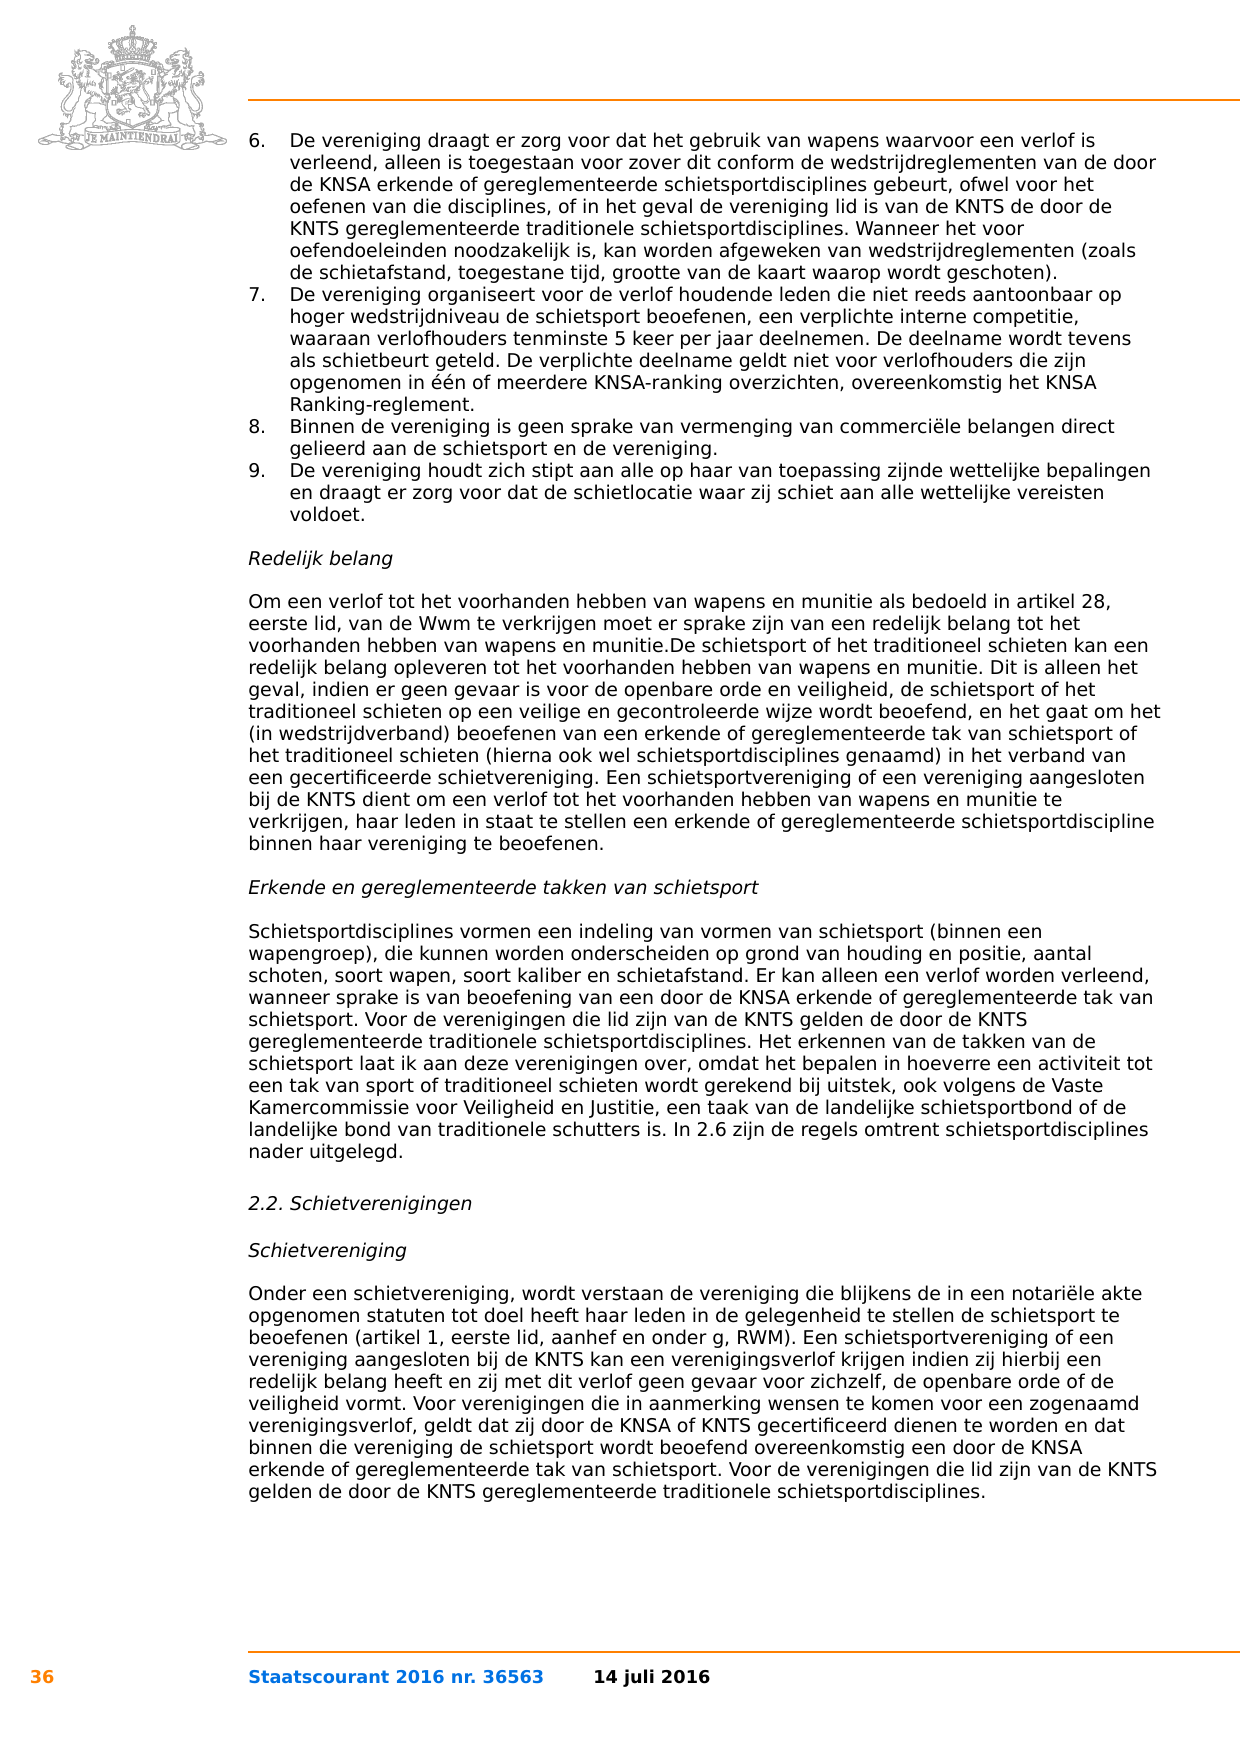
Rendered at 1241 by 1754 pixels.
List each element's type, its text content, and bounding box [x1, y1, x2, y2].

text 8. Binnen de vereniging is geen sprake van vermenging van commerciële belangen direct gelieerd aan de schietsport en de vereniging. [248, 416, 1163, 459]
subtitle Erkende en gereglementeerde takken van schietsport [248, 877, 1163, 899]
subtitle Schietvereniging [248, 1239, 1163, 1261]
text 6. De vereniging draagt er zorg voor dat het gebruik van wapens waarvoor een verlof is verleend, alleen is toegestaan voor zover dit conform de wedstrijdreglementen van de door de KNSA erkende of gereglementeerde schietsportdisciplines gebeurt, ofwel voor het oefenen van die disciplines, of in het geval de vereniging lid is van de KNTS de door de KNTS gereglementeerde traditionele schietsportdisciplines. Wanneer het voor oefendoeleinden noodzakelijk is, kan worden afgeweken van wedstrijdreglementen (zoals de schietafstand, toegestane tijd, grootte van de kaart waarop wordt geschoten). [248, 130, 1163, 284]
text 7. De vereniging organiseert voor de verlof houdende leden die niet reeds aantoonbaar op hoger wedstrijdniveau de schietsport beoefenen, een verplichte interne competitie, waaraan verlofhouders tenminste 5 keer per jaar deelnemen. De deelname wordt tevens als schietbeurt geteld. De verplichte deelname geldt niet voor verlofhouders die zijn opgenomen in één of meerdere KNSA-ranking overzichten, overeenkomstig het KNSA Ranking-reglement. [248, 284, 1163, 416]
text Schietsportdisciplines vormen een indeling van vormen van schietsport (binnen een wapengroep), die kunnen worden onderscheiden op grond van houding en positie, aantal schoten, soort wapen, soort kaliber en schietafstand. Er kan alleen een verlof worden verleend, wanneer sprake is van beoefening van een door de KNSA erkende of gereglementeerde tak van schietsport. Voor de verenigingen die lid zijn van de KNTS gelden de door de KNTS gereglementeerde traditionele schietsportdisciplines. Het erkennen van de takken van de schietsport laat ik aan deze verenigingen over, omdat het bepalen in hoeverre een activiteit tot een tak van sport of traditioneel schieten wordt gerekend bij uitstek, ook volgens de Vaste Kamercommissie voor Veiligheid en Justitie, een taak van de landelijke schietsportbond of de landelijke bond van traditionele schutters is. In 2.6 zijn de regels omtrent schietsportdisciplines nader uitgelegd. [248, 921, 1163, 1162]
text Om een verlof tot het voorhanden hebben van wapens en munitie als bedoeld in artikel 28, eerste lid, van de Wwm te verkrijgen moet er sprake zijn van een redelijk belang tot het voorhanden hebben van wapens en munitie.De schietsport of het traditioneel schieten kan een redelijk belang opleveren tot het voorhanden hebben van wapens en munitie. Dit is alleen het geval, indien er geen gevaar is voor de openbare orde en veiligheid, de schietsport of het traditioneel schieten op een veilige en gecontroleerde wijze wordt beoefend, en het gaat om het (in wedstrijdverband) beoefenen van een erkende of gereglementeerde tak van schietsport of het traditioneel schieten (hierna ook wel schietsportdisciplines genaamd) in het verband van een gecertificeerde schietvereniging. Een schietsportvereniging of een vereniging aangesloten bij de KNTS dient om een verlof tot het voorhanden hebben van wapens en munitie te verkrijgen, haar leden in staat te stellen een erkende of gereglementeerde schietsportdiscipline binnen haar vereniging te beoefenen. [248, 591, 1163, 855]
subtitle 2.2. Schietverenigingen [248, 1192, 1163, 1214]
picture [38, 25, 227, 150]
text 9. De vereniging houdt zich stipt aan alle op haar van toepassing zijnde wettelijke bepalingen en draagt er zorg voor dat de schietlocatie waar zij schiet aan alle wettelijke vereisten voldoet. [248, 459, 1163, 526]
subtitle Redelijk belang [248, 547, 1163, 569]
text Onder een schietvereniging, wordt verstaan de vereniging die blijkens de in een notariële akte opgenomen statuten tot doel heeft haar leden in de gelegenheid te stellen de schietsport te beoefenen (artikel 1, eerste lid, aanhef en onder g, RWM). Een schietsportvereniging of een vereniging aangesloten bij de KNTS kan een verenigingsverlof krijgen indien zij hierbij een redelijk belang heeft en zij met dit verlof geen gevaar voor zichzelf, de openbare orde of de veiligheid vormt. Voor verenigingen die in aanmerking wensen te komen voor een zogenaamd verenigingsverlof, geldt dat zij door de KNSA of KNTS gecertificeerd dienen te worden en dat binnen die vereniging de schietsport wordt beoefend overeenkomstig een door de KNSA erkende of gereglementeerde tak van schietsport. Voor de verenigingen die lid zijn van de KNTS gelden de door de KNTS gereglementeerde traditionele schietsportdisciplines. [248, 1283, 1163, 1503]
